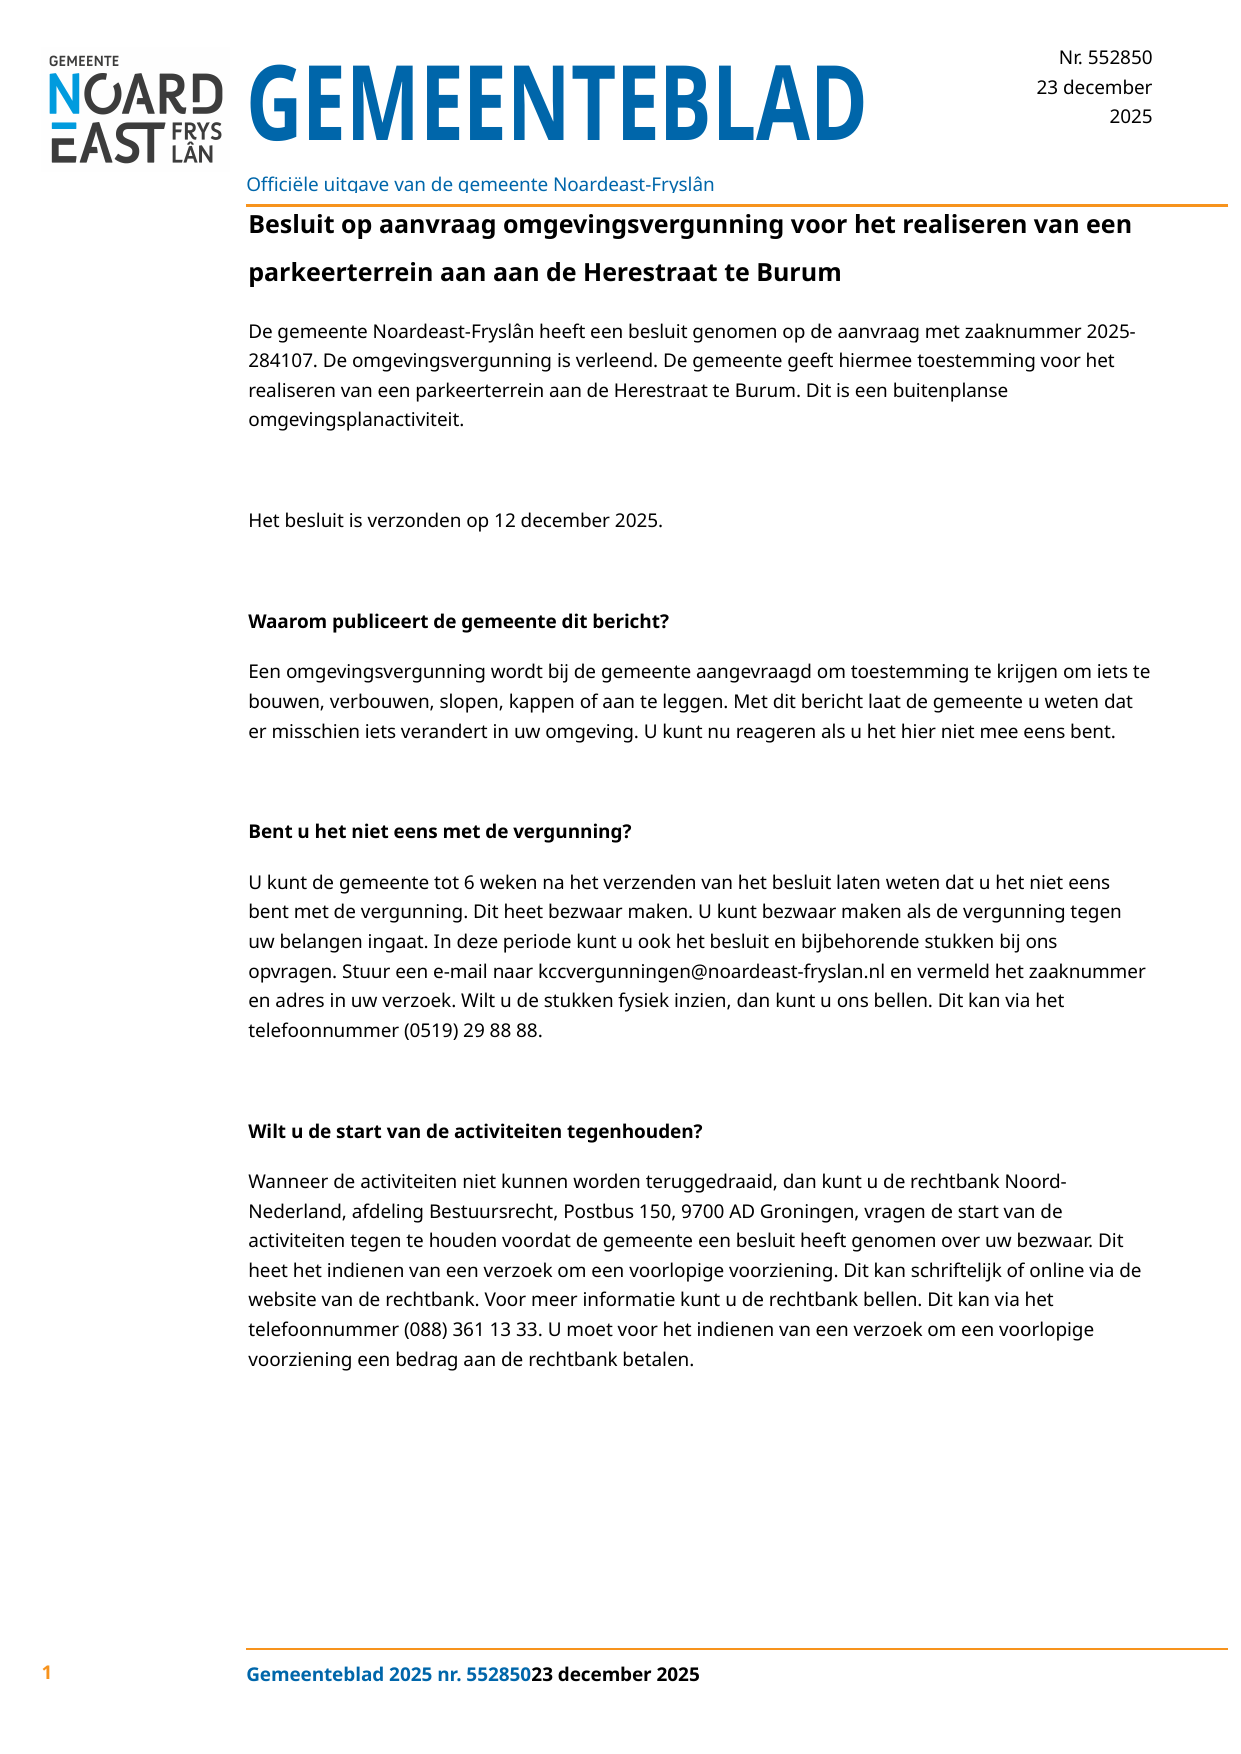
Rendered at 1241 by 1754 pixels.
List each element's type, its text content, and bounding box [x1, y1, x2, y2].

text Wilt u de start van de activiteiten tegenhouden? [248, 1118, 1152, 1144]
picture [41, 47, 231, 172]
text U kunt de gemeente tot 6 weken na het verzenden van het besluit laten weten dat u het niet eens bent met de vergunning. Dit heet bezwaar maken. U kunt bezwaar maken als de vergunning tegen uw belangen ingaat. In deze periode kunt u ook het besluit en bijbehorende stukken bij ons opvragen. Stuur een e-mail naar kccvergunningen@noardeast-fryslan.nl en vermeld het zaaknummer en adres in uw verzoek. Wilt u de stukken fysiek inzien, dan kunt u ons bellen. Dit kan via het telefoonnummer (0519) 29 88 88. [248, 869, 1152, 1043]
text Bent u het niet eens met de vergunning? [248, 819, 1152, 844]
text Waarom publiceert de gemeente dit bericht? [248, 608, 1152, 634]
text Wanneer de activiteiten niet kunnen worden teruggedraaid, dan kunt u de rechtbank Noord-Nederland, afdeling Bestuursrecht, Postbus 150, 9700 AD Groningen, vragen de start van de activiteiten tegen te houden voordat de gemeente een besluit heeft genomen over uw bezwaar. Dit heet het indienen van een verzoek om een voorlopige voorziening. Dit kan schriftelijk of online via de website van de rechtbank. Voor meer informatie kunt u de rechtbank bellen. Dit kan via het telefoonnummer (088) 361 13 33. U moet voor het indienen van een verzoek om een voorlopige voorziening een bedrag aan de rechtbank betalen. [248, 1168, 1152, 1372]
text Een omgevingsvergunning wordt bij de gemeente aangevraagd om toestemming te krijgen om iets te bouwen, verbouwen, slopen, kappen of aan te leggen. Met dit bericht laat de gemeente u weten dat er misschien iets verandert in uw omgeving. U kunt nu reageren als u het hier niet mee eens bent. [248, 659, 1152, 744]
text Besluit op aanvraag omgevingsvergunning voor het realiseren van een parkeerterrein aan aan de Herestraat te Burum [248, 207, 1152, 288]
text Het besluit is verzonden op 12 december 2025. [248, 507, 1152, 533]
text De gemeente Noardeast-Fryslân heeft een besluit genomen op de aanvraag met zaaknummer 2025-284107. De omgevingsvergunning is verleend. De gemeente geeft hiermee toestemming voor het realiseren van een parkeerterrein aan de Herestraat te Burum. Dit is een buitenplanse omgevingsplanactiviteit. [248, 318, 1152, 432]
